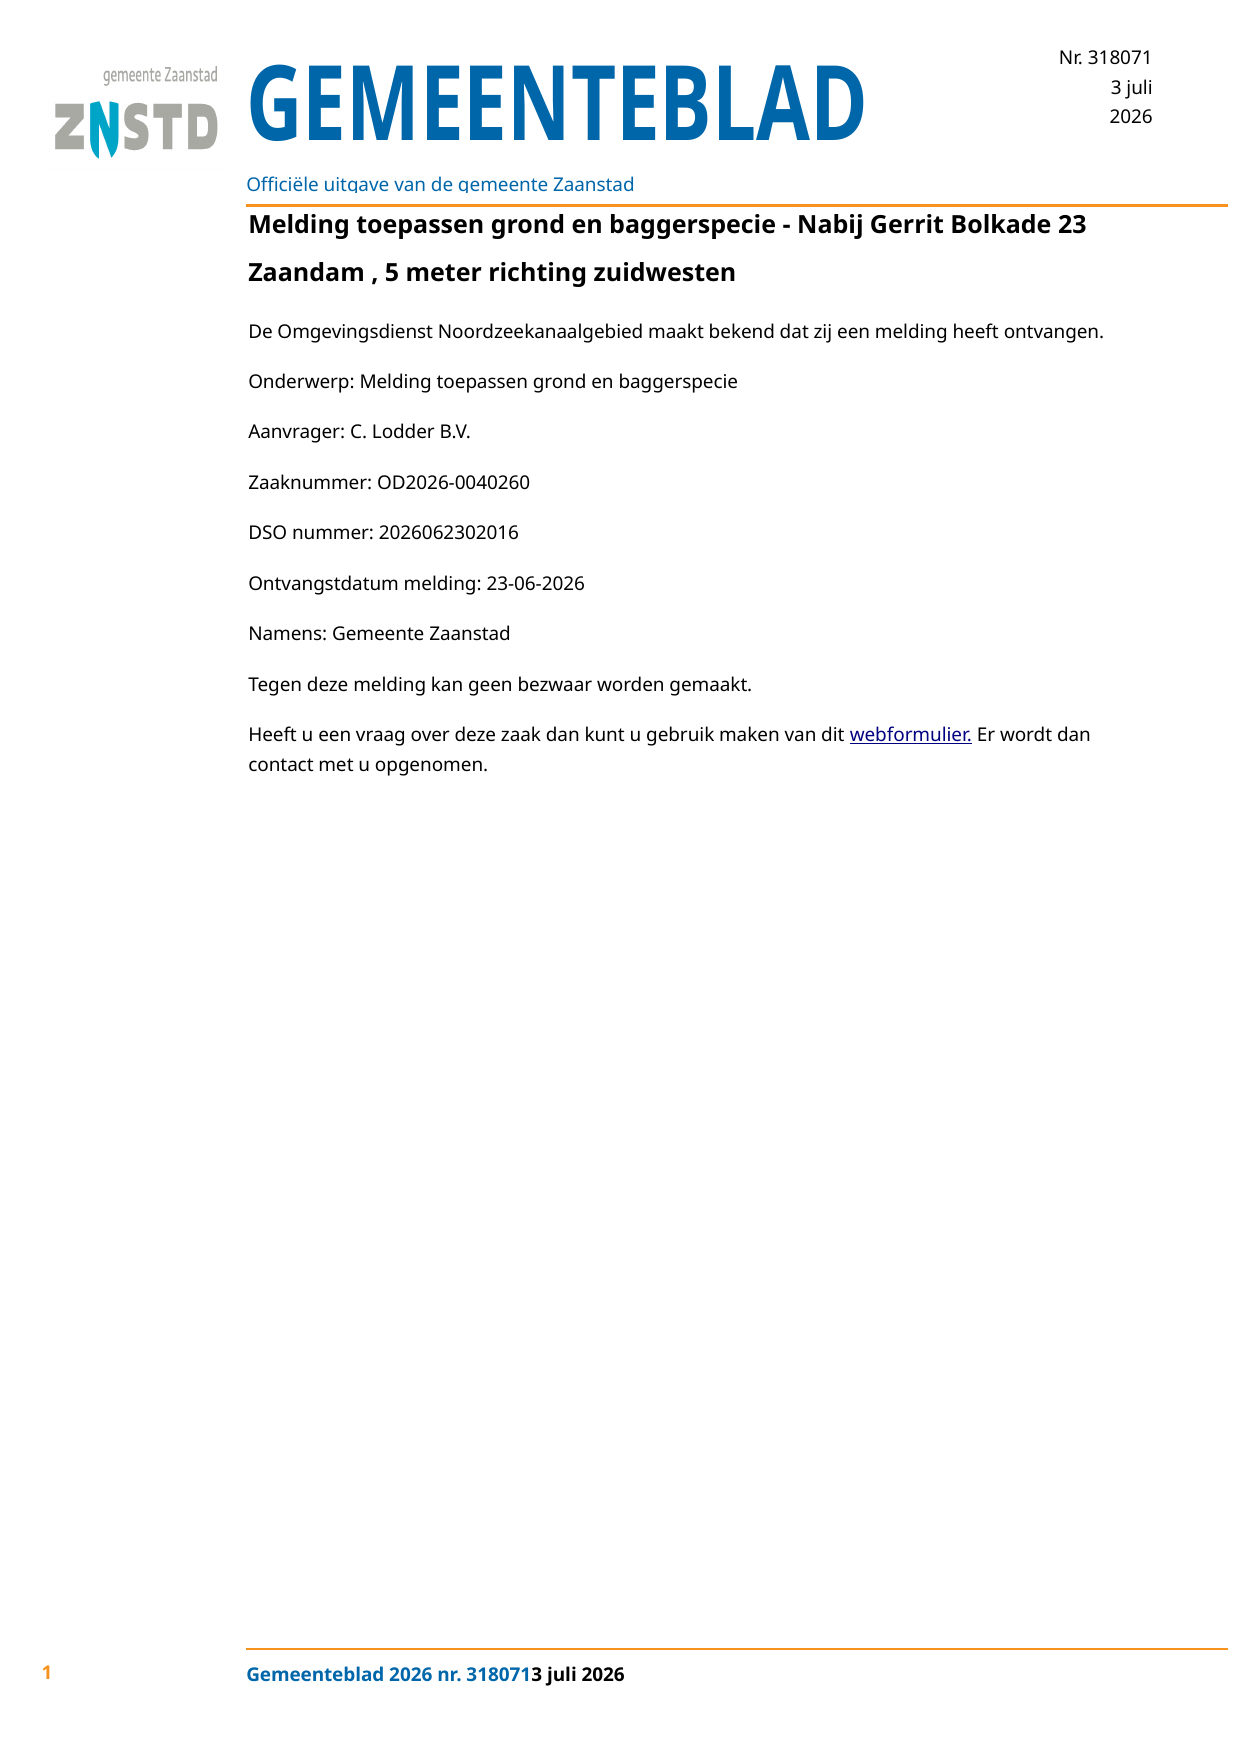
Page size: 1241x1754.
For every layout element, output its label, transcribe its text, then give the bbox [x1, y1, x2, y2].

picture [41, 47, 231, 172]
text DSO nummer: 2026062302016 [248, 519, 1152, 545]
text Melding toepassen grond en baggerspecie - Nabij Gerrit Bolkade 23 Zaandam , 5 meter richting zuidwesten [248, 207, 1152, 288]
text Heeft u een vraag over deze zaak dan kunt u gebruik maken van dit webformulier. Er wordt dan contact met u opgenomen. [248, 721, 1152, 777]
text Tegen deze melding kan geen bezwaar worden gemaakt. [248, 671, 1152, 697]
text Zaaknummer: OD2026-0040260 [248, 469, 1152, 495]
text Ontvangstdatum melding: 23-06-2026 [248, 570, 1152, 596]
text Onderwerp: Melding toepassen grond en baggerspecie [248, 368, 1152, 394]
text Aanvrager: C. Lodder B.V. [248, 419, 1152, 444]
text De Omgevingsdienst Noordzeekanaalgebied maakt bekend dat zij een melding heeft ontvangen. [248, 318, 1152, 344]
text Namens: Gemeente Zaanstad [248, 620, 1152, 646]
